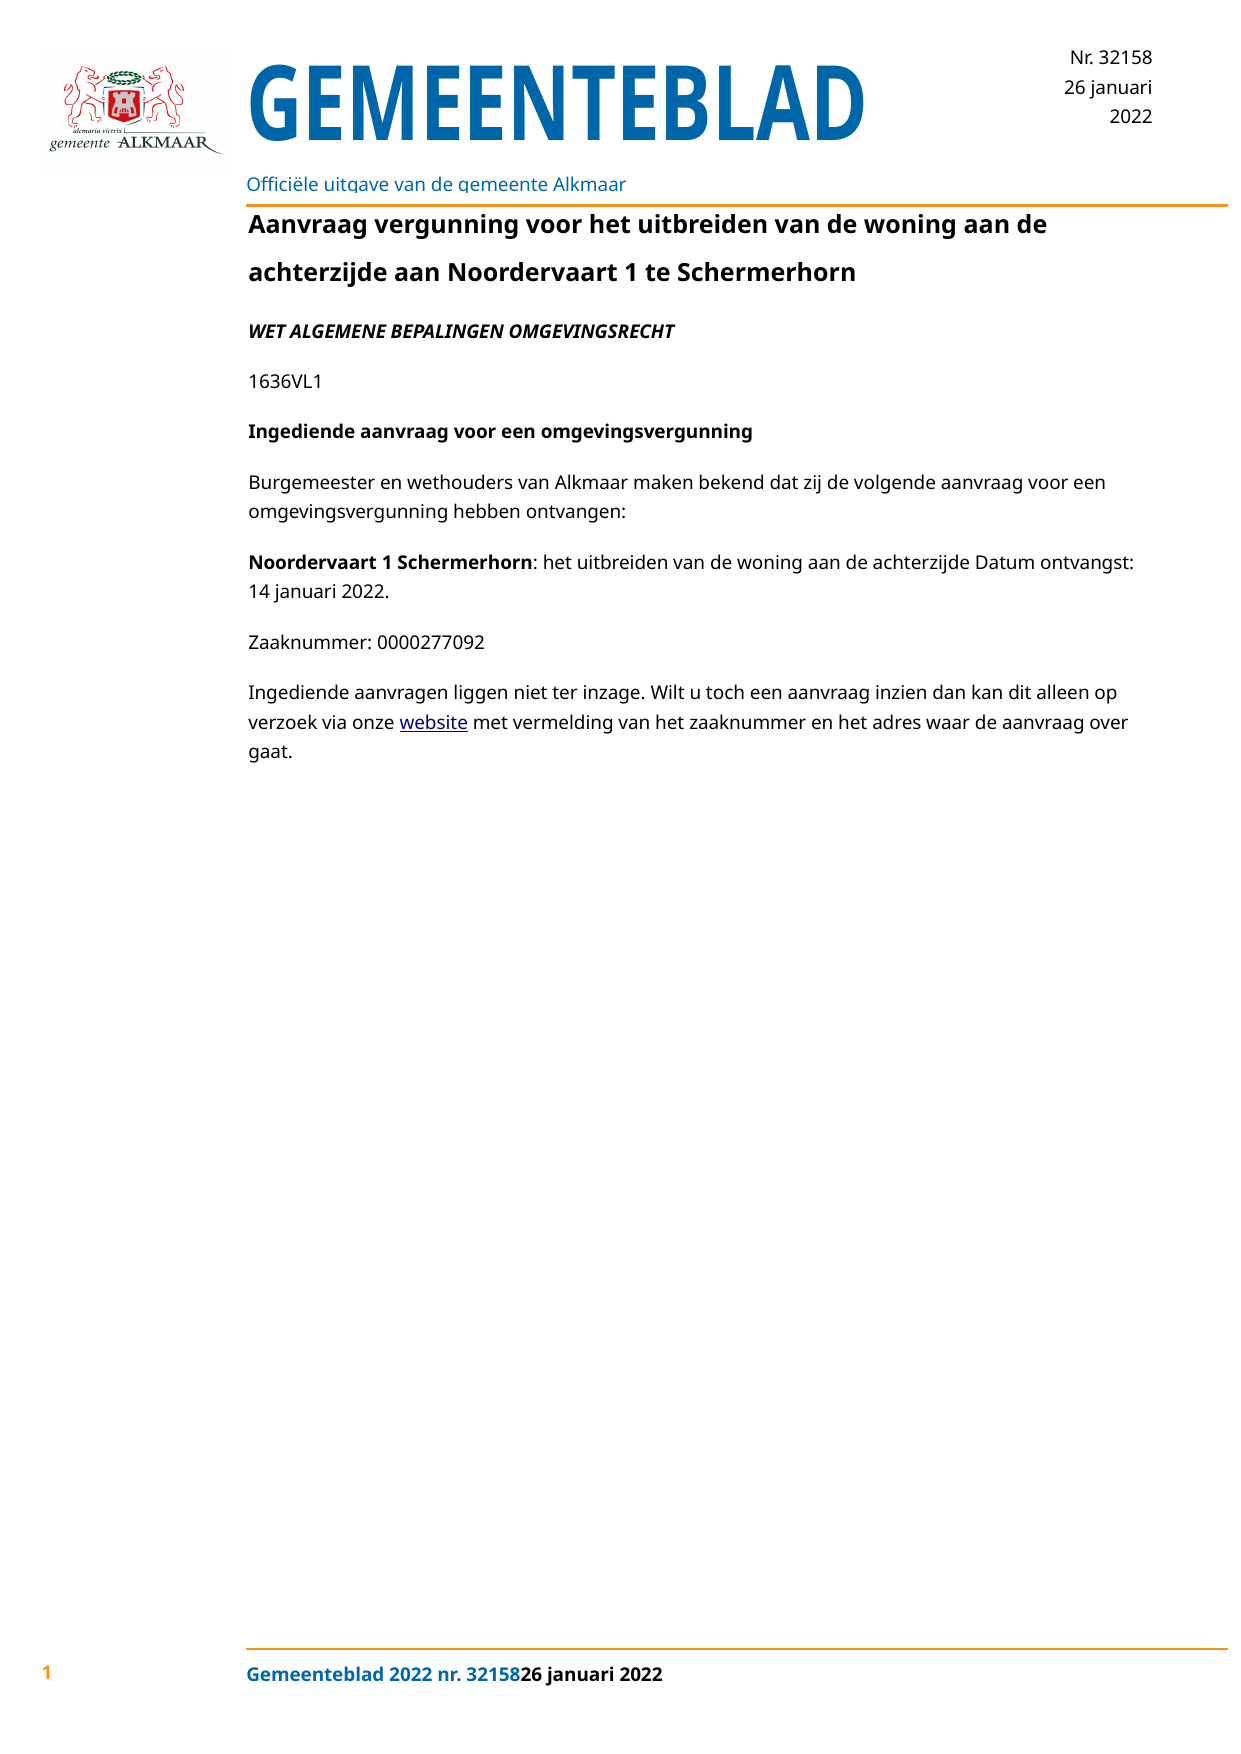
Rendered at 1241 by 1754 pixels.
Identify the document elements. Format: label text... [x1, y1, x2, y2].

text Burgemeester en wethouders van Alkmaar maken bekend dat zij de volgende aanvraag voor een omgevingsvergunning hebben ontvangen: [248, 469, 1152, 524]
text Ingediende aanvragen liggen niet ter inzage. Wilt u toch een aanvraag inzien dan kan dit alleen op verzoek via onze website met vermelding van het zaaknummer en het adres waar de aanvraag over gaat. [248, 679, 1152, 764]
text Zaaknummer: 0000277092 [248, 629, 1152, 655]
picture [41, 47, 231, 172]
text WET ALGEMENE BEPALINGEN OMGEVINGSRECHT [248, 318, 1152, 344]
text 1636VL1 [248, 368, 1152, 394]
text Ingediende aanvraag voor een omgevingsvergunning [248, 419, 1152, 444]
text Aanvraag vergunning voor het uitbreiden van de woning aan de achterzijde aan Noordervaart 1 te Schermerhorn [248, 207, 1152, 288]
text Noordervaart 1 Schermerhorn: het uitbreiden van de woning aan de achterzijde Datum ontvangst: 14 januari 2022. [248, 549, 1152, 604]
